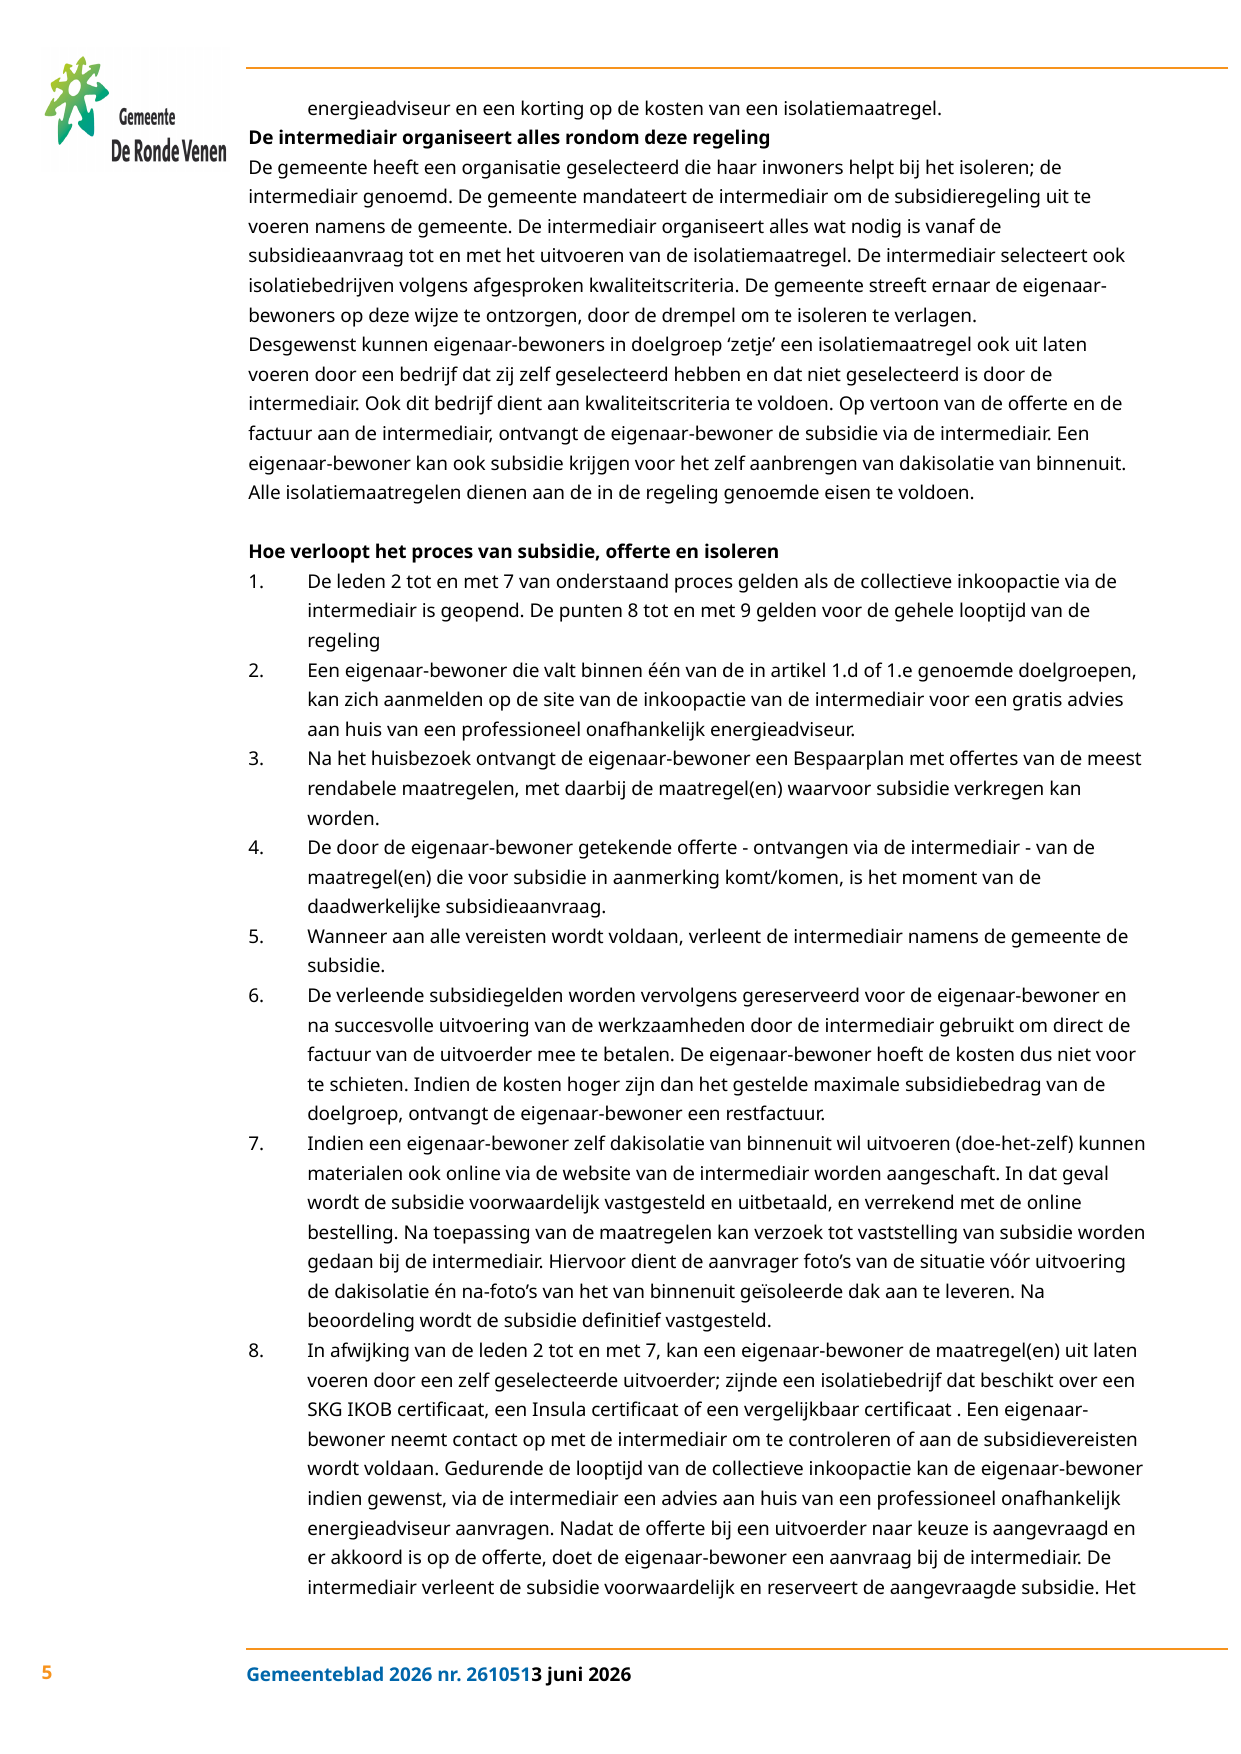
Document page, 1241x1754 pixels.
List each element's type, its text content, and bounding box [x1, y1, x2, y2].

text Hoe verloopt het proces van subsidie, offerte en isoleren [248, 538, 1152, 564]
list Wanneer aan alle vereisten wordt voldaan, verleent de intermediair namens de gemeente de subsidie. [248, 923, 1152, 978]
list De verleende subsidiegelden worden vervolgens gereserveerd voor de eigenaar-bewoner en na succesvolle uitvoering van de werkzaamheden door de intermediair gebruikt om direct de factuur van de uitvoerder mee te betalen. De eigenaar-bewoner hoeft de kosten dus niet voor te schieten. Indien de kosten hoger zijn dan het gestelde maximale subsidiebedrag van de doelgroep, ontvangt de eigenaar-bewoner een restfactuur. [248, 982, 1152, 1126]
list In afwijking van de leden 2 tot en met 7, kan een eigenaar-bewoner de maatregel(en) uit laten voeren door een zelf geselecteerde uitvoerder; zijnde een isolatiebedrijf dat beschikt over een SKG IKOB certificaat, een Insula certificaat of een vergelijkbaar certificaat . Een eigenaar-bewoner neemt contact op met de intermediair om te controleren of aan de subsidievereisten wordt voldaan. Gedurende de looptijd van de collectieve inkoopactie kan de eigenaar-bewoner indien gewenst, via de intermediair een advies aan huis van een professioneel onafhankelijk energieadviseur aanvragen. Nadat de offerte bij een uitvoerder naar keuze is aangevraagd en er akkoord is op de offerte, doet de eigenaar-bewoner een aanvraag bij de intermediair. De intermediair verleent de subsidie voorwaardelijk en reserveert de aangevraagde subsidie. Het [248, 1337, 1152, 1600]
list De leden 2 tot en met 7 van onderstaand proces gelden als de collectieve inkoopactie via de intermediair is geopend. De punten 8 tot en met 9 gelden voor de gehele looptijd van de regeling [248, 568, 1152, 653]
list De door de eigenaar-bewoner getekende offerte - ontvangen via de intermediair - van de maatregel(en) die voor subsidie in aanmerking komt/komen, is het moment van de daadwerkelijke subsidieaanvraag. [248, 834, 1152, 919]
text Desgewenst kunnen eigenaar-bewoners in doelgroep ‘zetje’ een isolatiemaatregel ook uit laten voeren door een bedrijf dat zij zelf geselecteerd hebben en dat niet geselecteerd is door de intermediair. Ook dit bedrijf dient aan kwaliteitscriteria te voldoen. Op vertoon van de offerte en de factuur aan de intermediair, ontvangt de eigenaar-bewoner de subsidie via de intermediair. Een eigenaar-bewoner kan ook subsidie krijgen voor het zelf aanbrengen van dakisolatie van binnenuit. Alle isolatiemaatregelen dienen aan de in de regeling genoemde eisen te voldoen. [248, 331, 1152, 505]
picture [41, 47, 231, 172]
text De gemeente heeft een organisatie geselecteerd die haar inwoners helpt bij het isoleren; de intermediair genoemd. De gemeente mandateert de intermediair om de subsidieregeling uit te voeren namens de gemeente. De intermediair organiseert alles wat nodig is vanaf de subsidieaanvraag tot en met het uitvoeren van de isolatiemaatregel. De intermediair selecteert ook isolatiebedrijven volgens afgesproken kwaliteitscriteria. De gemeente streeft ernaar de eigenaar-bewoners op deze wijze te ontzorgen, door de drempel om te isoleren te verlagen. [248, 154, 1152, 328]
list energieadviseur en een korting op de kosten van een isolatiemaatregel. [248, 95, 1152, 121]
list Na het huisbezoek ontvangt de eigenaar-bewoner een Bespaarplan met offertes van de meest rendabele maatregelen, met daarbij de maatregel(en) waarvoor subsidie verkregen kan worden. [248, 746, 1152, 831]
list Een eigenaar-bewoner die valt binnen één van de in artikel 1.d of 1.e genoemde doelgroepen, kan zich aanmelden op de site van de inkoopactie van de intermediair voor een gratis advies aan huis van een professioneel onafhankelijk energieadviseur. [248, 657, 1152, 742]
list Indien een eigenaar-bewoner zelf dakisolatie van binnenuit wil uitvoeren (doe-het-zelf) kunnen materialen ook online via de website van de intermediair worden aangeschaft. In dat geval wordt de subsidie voorwaardelijk vastgesteld en uitbetaald, en verrekend met de online bestelling. Na toepassing van de maatregelen kan verzoek tot vaststelling van subsidie worden gedaan bij de intermediair. Hiervoor dient de aanvrager foto’s van de situatie vóór uitvoering de dakisolatie én na-foto’s van het van binnenuit geïsoleerde dak aan te leveren. Na beoordeling wordt de subsidie definitief vastgesteld. [248, 1130, 1152, 1333]
text De intermediair organiseert alles rondom deze regeling [248, 124, 1152, 150]
